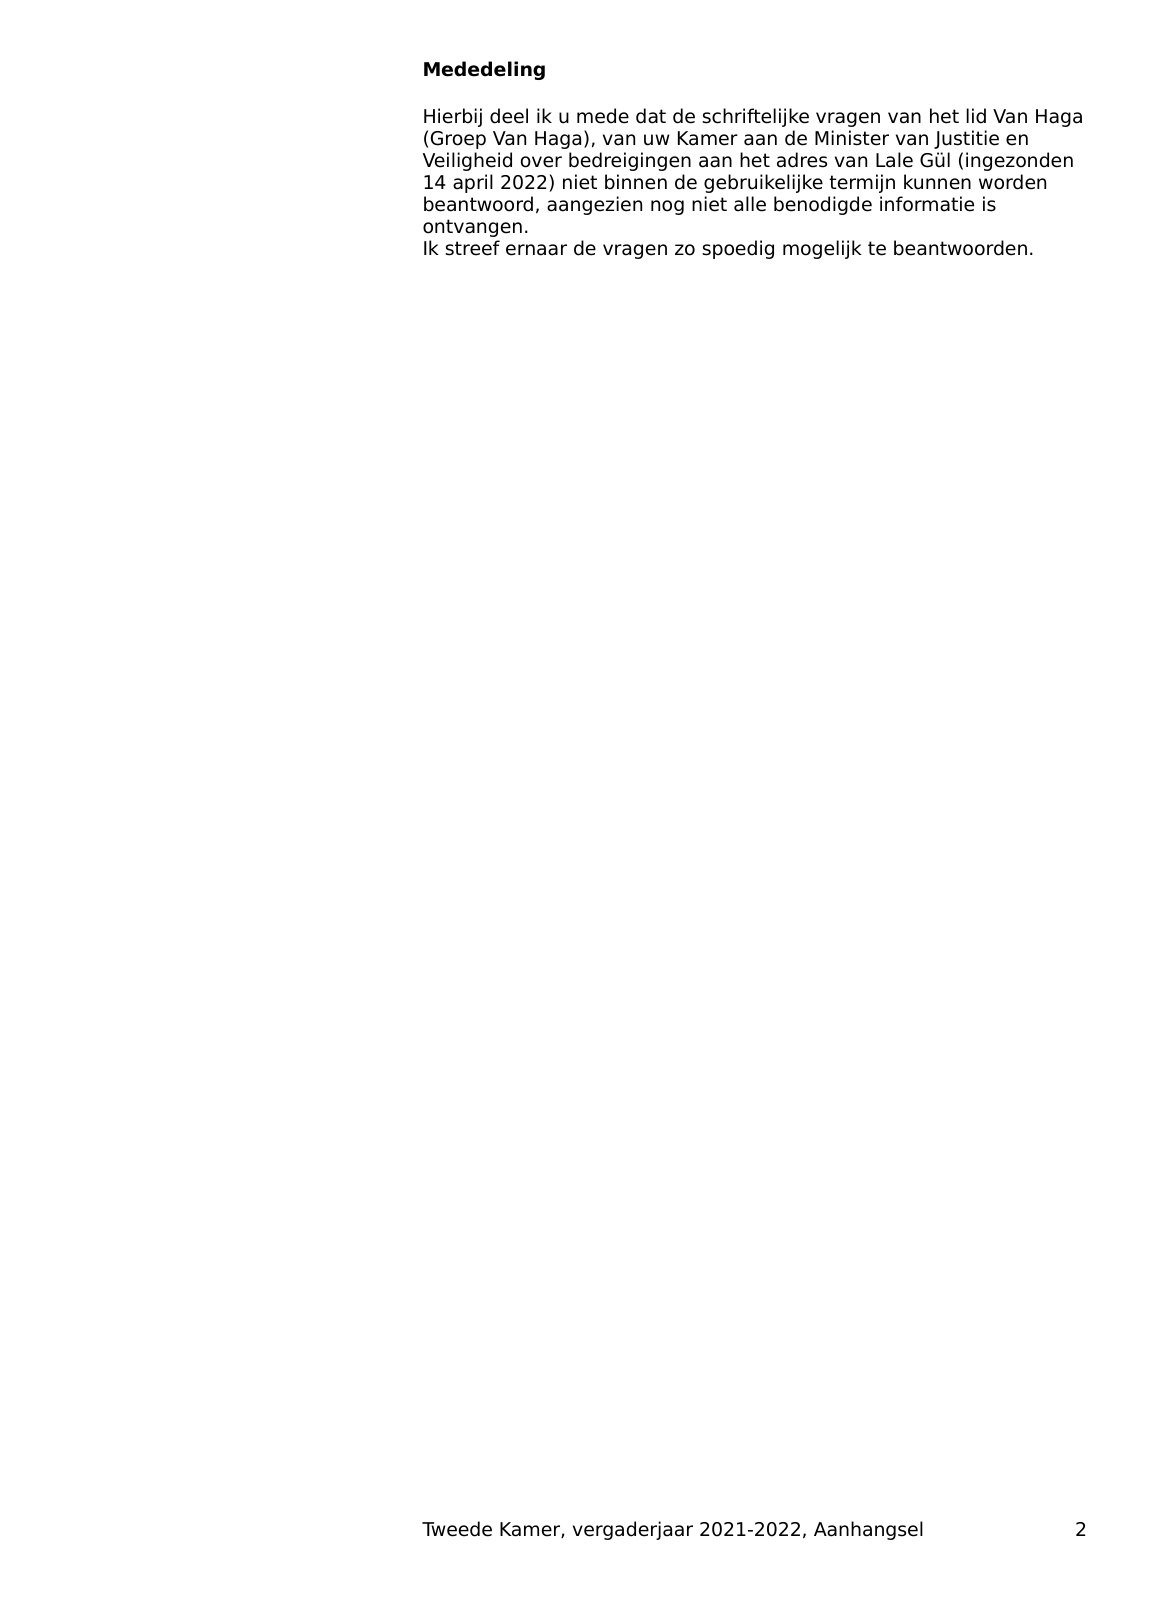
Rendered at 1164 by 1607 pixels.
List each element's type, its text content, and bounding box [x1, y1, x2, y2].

text Hierbij deel ik u mede dat de schriftelijke vragen van het lid Van Haga (Groep Van Haga), van uw Kamer aan de Minister van Justitie en Veiligheid over bedreigingen aan het adres van Lale Gül (ingezonden 14 april 2022) niet binnen de gebruikelijke termijn kunnen worden beantwoord, aangezien nog niet alle benodigde informatie is ontvangen. [422, 106, 1087, 238]
text Ik streef ernaar de vragen zo spoedig mogelijk te beantwoorden. [422, 238, 1087, 260]
subtitle Mededeling [422, 59, 1087, 81]
